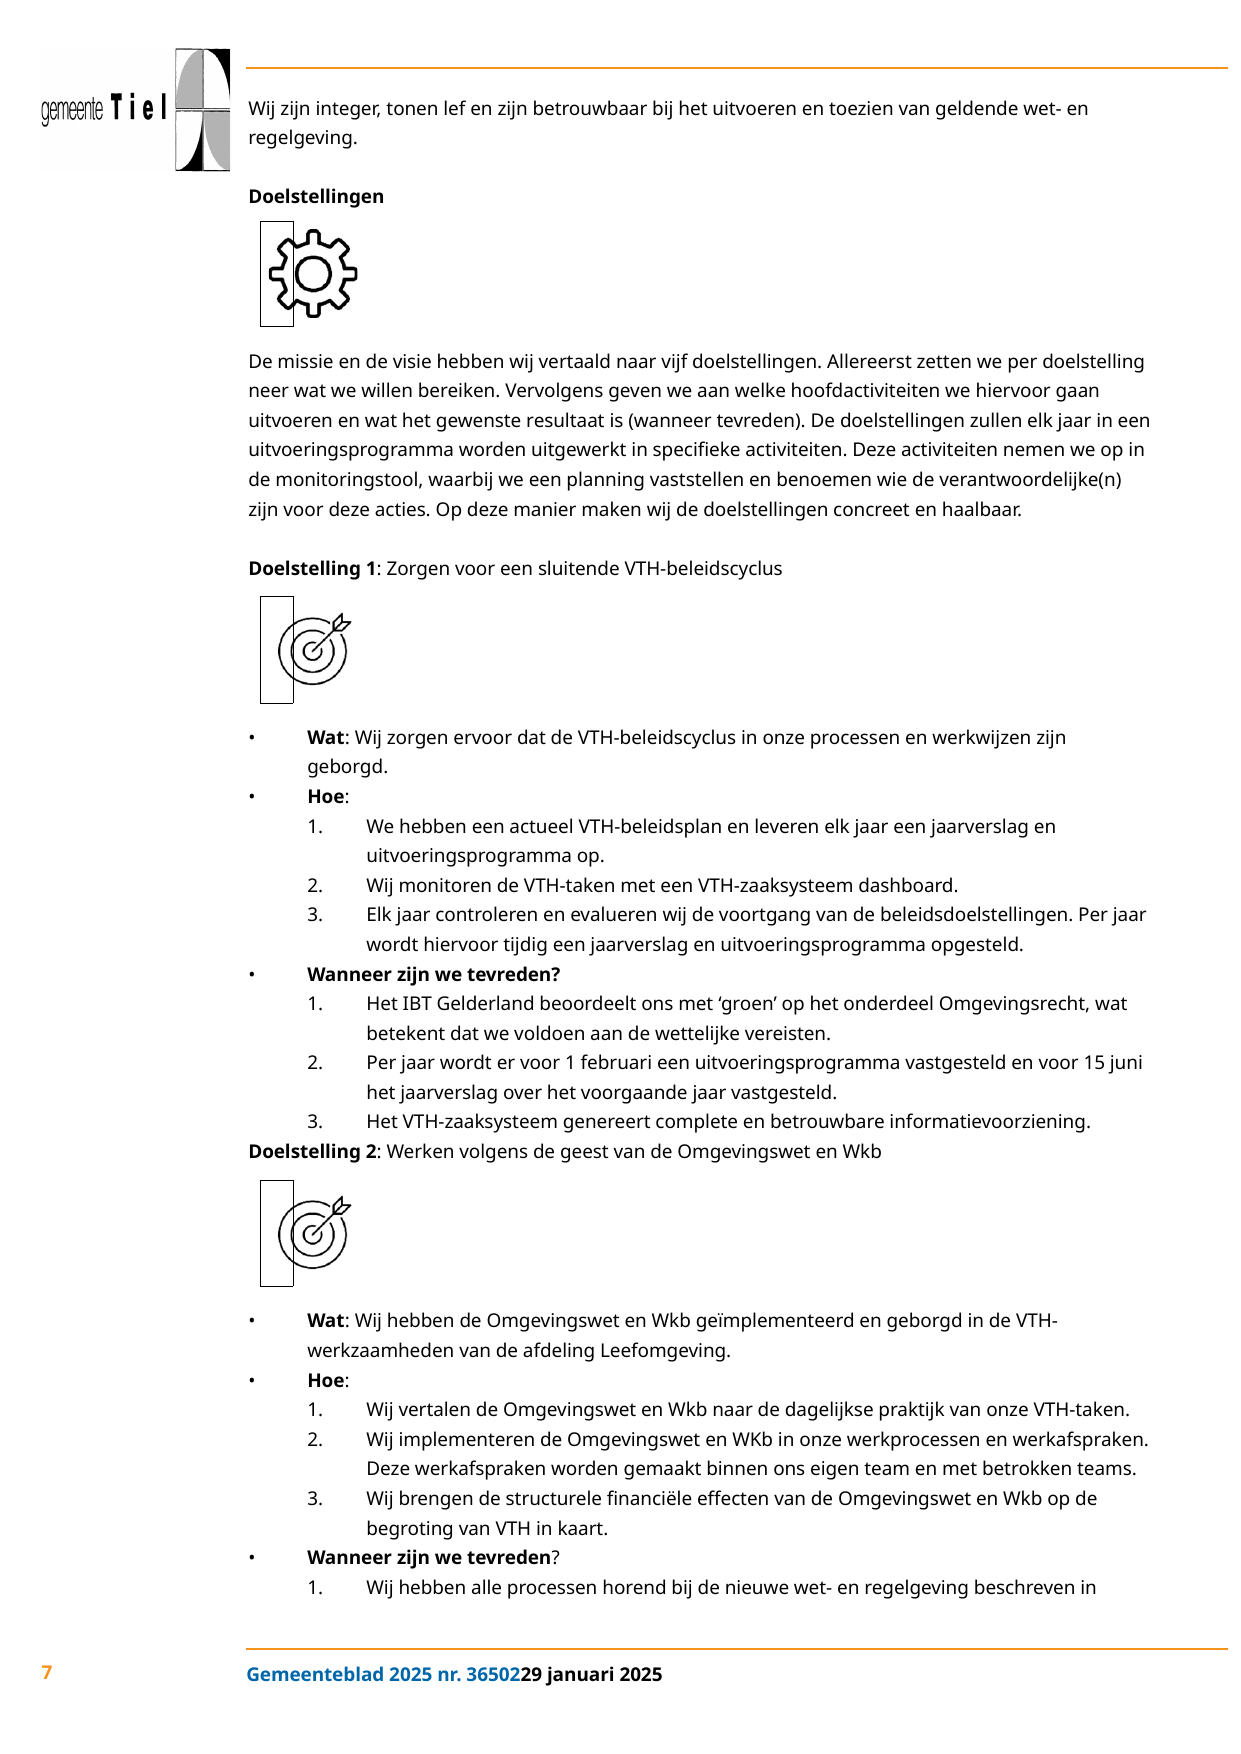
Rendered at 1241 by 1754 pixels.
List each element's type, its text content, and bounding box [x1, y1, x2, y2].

text Doelstelling 1: Zorgen voor een sluitende VTH-beleidscyclus [248, 555, 1152, 581]
text Doelstellingen [248, 183, 1152, 209]
list Wanneer zijn we tevreden? [248, 961, 1152, 987]
list We hebben een actueel VTH-beleidsplan en leveren elk jaar een jaarverslag en uitvoeringsprogramma op. [307, 813, 1152, 868]
list Wij vertalen de Omgevingswet en Wkb naar de dagelijkse praktijk van onze VTH-taken. [307, 1396, 1152, 1422]
list Het VTH-zaaksysteem genereert complete en betrouwbare informatievoorziening. [307, 1109, 1152, 1134]
list Wat: Wij zorgen ervoor dat de VTH-beleidscyclus in onze processen en werkwijzen zijn geborgd. [248, 724, 1152, 779]
list Hoe: [248, 783, 1152, 809]
list Per jaar wordt er voor 1 februari een uitvoeringsprogramma vastgesteld en voor 15 juni het jaarverslag over het voorgaande jaar vastgesteld. [307, 1049, 1152, 1105]
picture [41, 47, 231, 172]
list Elk jaar controleren en evalueren wij de voortgang van de beleidsdoelstellingen. Per jaar wordt hiervoor tijdig een jaarverslag en uitvoeringsprogramma opgesteld. [307, 902, 1152, 957]
picture [268, 229, 358, 318]
list Wij monitoren de VTH-taken met een VTH-zaaksysteem dashboard. [307, 872, 1152, 898]
picture [268, 605, 358, 694]
table_header Wij zijn integer, tonen lef en zijn betrouwbaar bij het uitvoeren en toezien van geldende wet- en regelgeving. [248, 95, 1152, 150]
text Doelstelling 2: Werken volgens de geest van de Omgevingswet en Wkb [248, 1138, 1152, 1164]
list Wanneer zijn we tevreden? [248, 1544, 1152, 1570]
text De missie en de visie hebben wij vertaald naar vijf doelstellingen. Allereerst zetten we per doelstelling neer wat we willen bereiken. Vervolgens geven we aan welke hoofdactiviteiten we hiervoor gaan uitvoeren en wat het gewenste resultaat is (wanneer tevreden). De doelstellingen zullen elk jaar in een uitvoeringsprogramma worden uitgewerkt in specifieke activiteiten. Deze activiteiten nemen we op in de monitoringstool, waarbij we een planning vaststellen en benoemen wie de verantwoordelijke(n) zijn voor deze acties. Op deze manier maken wij de doelstellingen concreet en haalbaar. [248, 348, 1152, 521]
list Het IBT Gelderland beoordeelt ons met ‘groen’ op het onderdeel Omgevingsrecht, wat betekent dat we voldoen aan de wettelijke vereisten. [307, 990, 1152, 1046]
list Wij hebben alle processen horend bij de nieuwe wet- en regelgeving beschreven in [307, 1574, 1152, 1599]
picture [268, 1188, 358, 1278]
list Wat: Wij hebben de Omgevingswet en Wkb geïmplementeerd en geborgd in de VTH-werkzaamheden van de afdeling Leefomgeving. [248, 1308, 1152, 1363]
list Hoe: [248, 1367, 1152, 1392]
list Wij implementeren de Omgevingswet en WKb in onze werkprocessen en werkafspraken. Deze werkafspraken worden gemaakt binnen ons eigen team en met betrokken teams. [307, 1426, 1152, 1481]
list Wij brengen de structurele financiële effecten van de Omgevingswet en Wkb op de begroting van VTH in kaart. [307, 1485, 1152, 1540]
